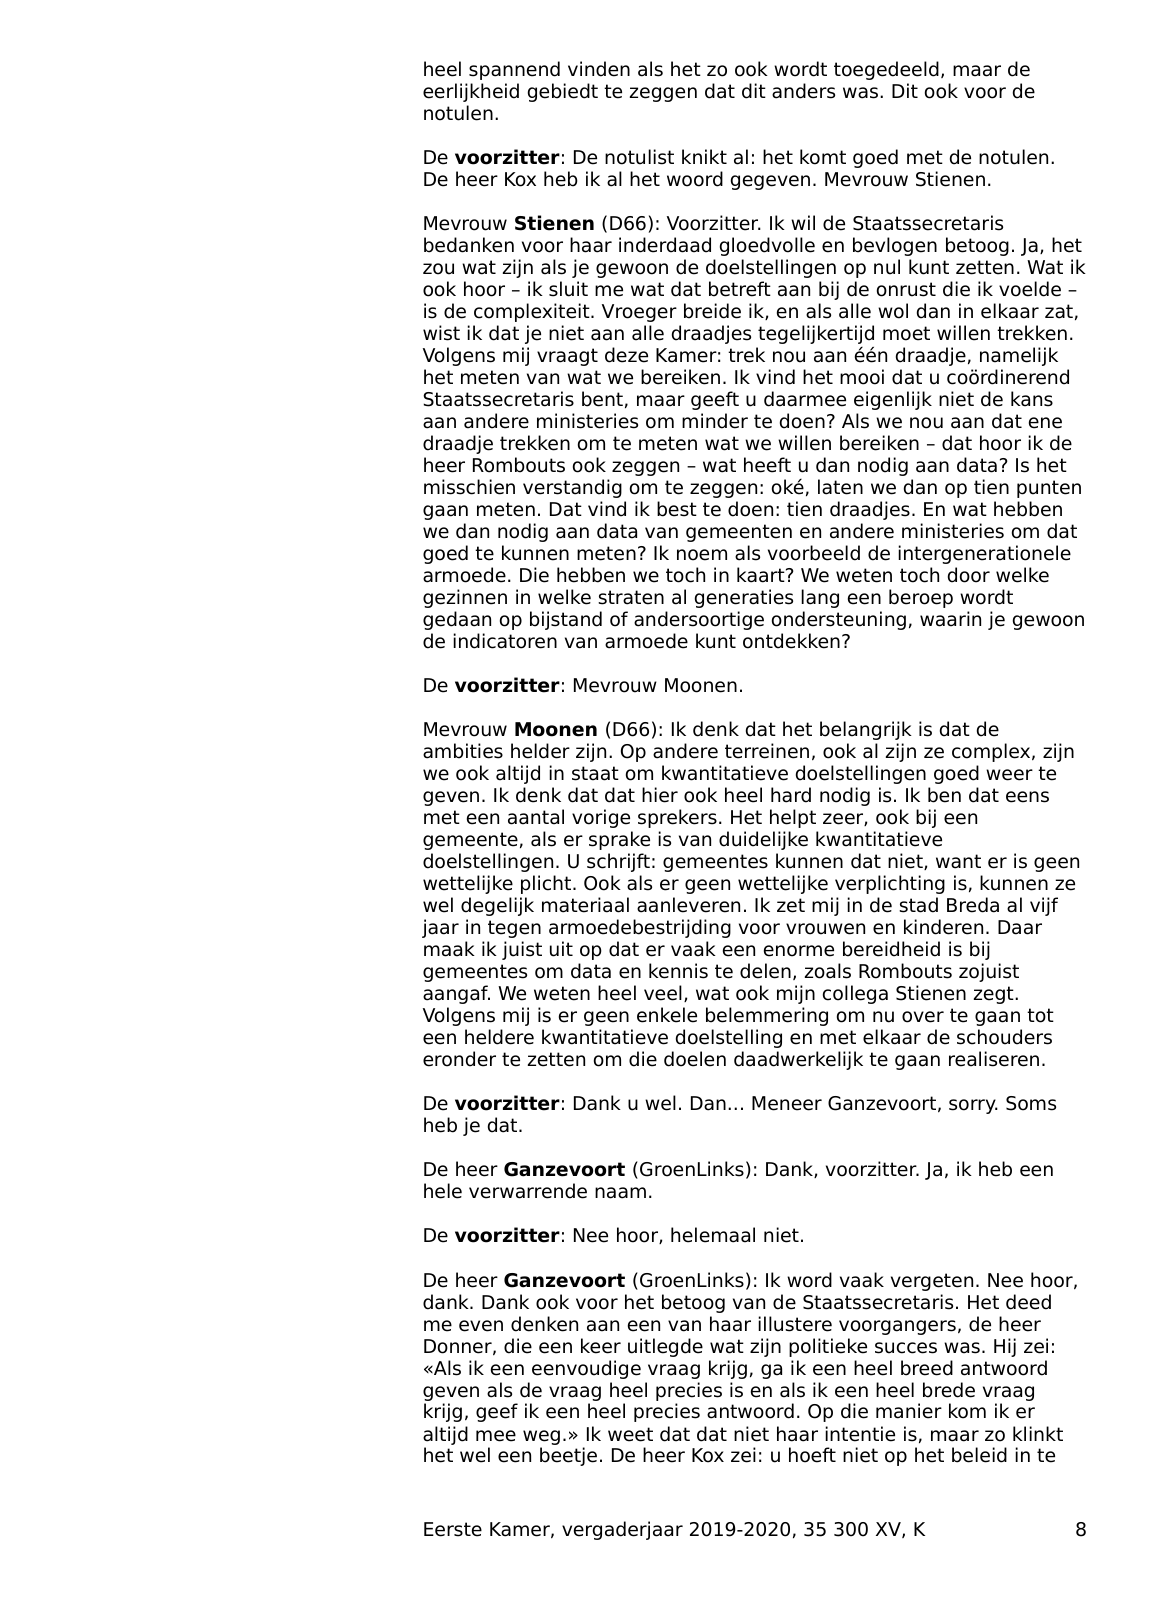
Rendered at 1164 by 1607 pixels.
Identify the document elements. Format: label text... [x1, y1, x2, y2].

text heel spannend vinden als het zo ook wordt toegedeeld, maar de eerlijkheid gebiedt te zeggen dat dit anders was. Dit ook voor de notulen. [422, 59, 1087, 125]
text De heer Ganzevoort (GroenLinks): Dank, voorzitter. Ja, ik heb een hele verwarrende naam. [422, 1159, 1087, 1203]
text De heer Ganzevoort (GroenLinks): Ik word vaak vergeten. Nee hoor, dank. Dank ook voor het betoog van de Staatssecretaris. Het deed me even denken aan een van haar illustere voorgangers, de heer Donner, die een keer uitlegde wat zijn politieke succes was. Hij zei: «Als ik een eenvoudige vraag krijg, ga ik een heel breed antwoord geven als de vraag heel precies is en als ik een heel brede vraag krijg, geef ik een heel precies antwoord. Op die manier kom ik er altijd mee weg.» Ik weet dat dat niet haar intentie is, maar zo klinkt het wel een beetje. De heer Kox zei: u hoeft niet op het beleid in te [422, 1269, 1087, 1467]
text De voorzitter: Mevrouw Moonen. [422, 675, 1087, 697]
text De voorzitter: Dank u wel. Dan... Meneer Ganzevoort, sorry. Soms heb je dat. [422, 1093, 1087, 1137]
text Mevrouw Stienen (D66): Voorzitter. Ik wil de Staatssecretaris bedanken voor haar inderdaad gloedvolle en bevlogen betoog. Ja, het zou wat zijn als je gewoon de doelstellingen op nul kunt zetten. Wat ik ook hoor – ik sluit me wat dat betreft aan bij de onrust die ik voelde – is de complexiteit. Vroeger breide ik, en als alle wol dan in elkaar zat, wist ik dat je niet aan alle draadjes tegelijkertijd moet willen trekken. Volgens mij vraagt deze Kamer: trek nou aan één draadje, namelijk het meten van wat we bereiken. Ik vind het mooi dat u coördinerend Staatssecretaris bent, maar geeft u daarmee eigenlijk niet de kans aan andere ministeries om minder te doen? Als we nou aan dat ene draadje trekken om te meten wat we willen bereiken – dat hoor ik de heer Rombouts ook zeggen – wat heeft u dan nodig aan data? Is het misschien verstandig om te zeggen: oké, laten we dan op tien punten gaan meten. Dat vind ik best te doen: tien draadjes. En wat hebben we dan nodig aan data van gemeenten en andere ministeries om dat goed te kunnen meten? Ik noem als voorbeeld de intergenerationele armoede. Die hebben we toch in kaart? We weten toch door welke gezinnen in welke straten al generaties lang een beroep wordt gedaan op bijstand of andersoortige ondersteuning, waarin je gewoon de indicatoren van armoede kunt ontdekken? [422, 213, 1087, 653]
text De voorzitter: De notulist knikt al: het komt goed met de notulen. De heer Kox heb ik al het woord gegeven. Mevrouw Stienen. [422, 147, 1087, 191]
text De voorzitter: Nee hoor, helemaal niet. [422, 1225, 1087, 1247]
text Mevrouw Moonen (D66): Ik denk dat het belangrijk is dat de ambities helder zijn. Op andere terreinen, ook al zijn ze complex, zijn we ook altijd in staat om kwantitatieve doelstellingen goed weer te geven. Ik denk dat dat hier ook heel hard nodig is. Ik ben dat eens met een aantal vorige sprekers. Het helpt zeer, ook bij een gemeente, als er sprake is van duidelijke kwantitatieve doelstellingen. U schrijft: gemeentes kunnen dat niet, want er is geen wettelijke plicht. Ook als er geen wettelijke verplichting is, kunnen ze wel degelijk materiaal aanleveren. Ik zet mij in de stad Breda al vijf jaar in tegen armoedebestrijding voor vrouwen en kinderen. Daar maak ik juist uit op dat er vaak een enorme bereidheid is bij gemeentes om data en kennis te delen, zoals Rombouts zojuist aangaf. We weten heel veel, wat ook mijn collega Stienen zegt. Volgens mij is er geen enkele belemmering om nu over te gaan tot een heldere kwantitatieve doelstelling en met elkaar de schouders eronder te zetten om die doelen daadwerkelijk te gaan realiseren. [422, 719, 1087, 1071]
